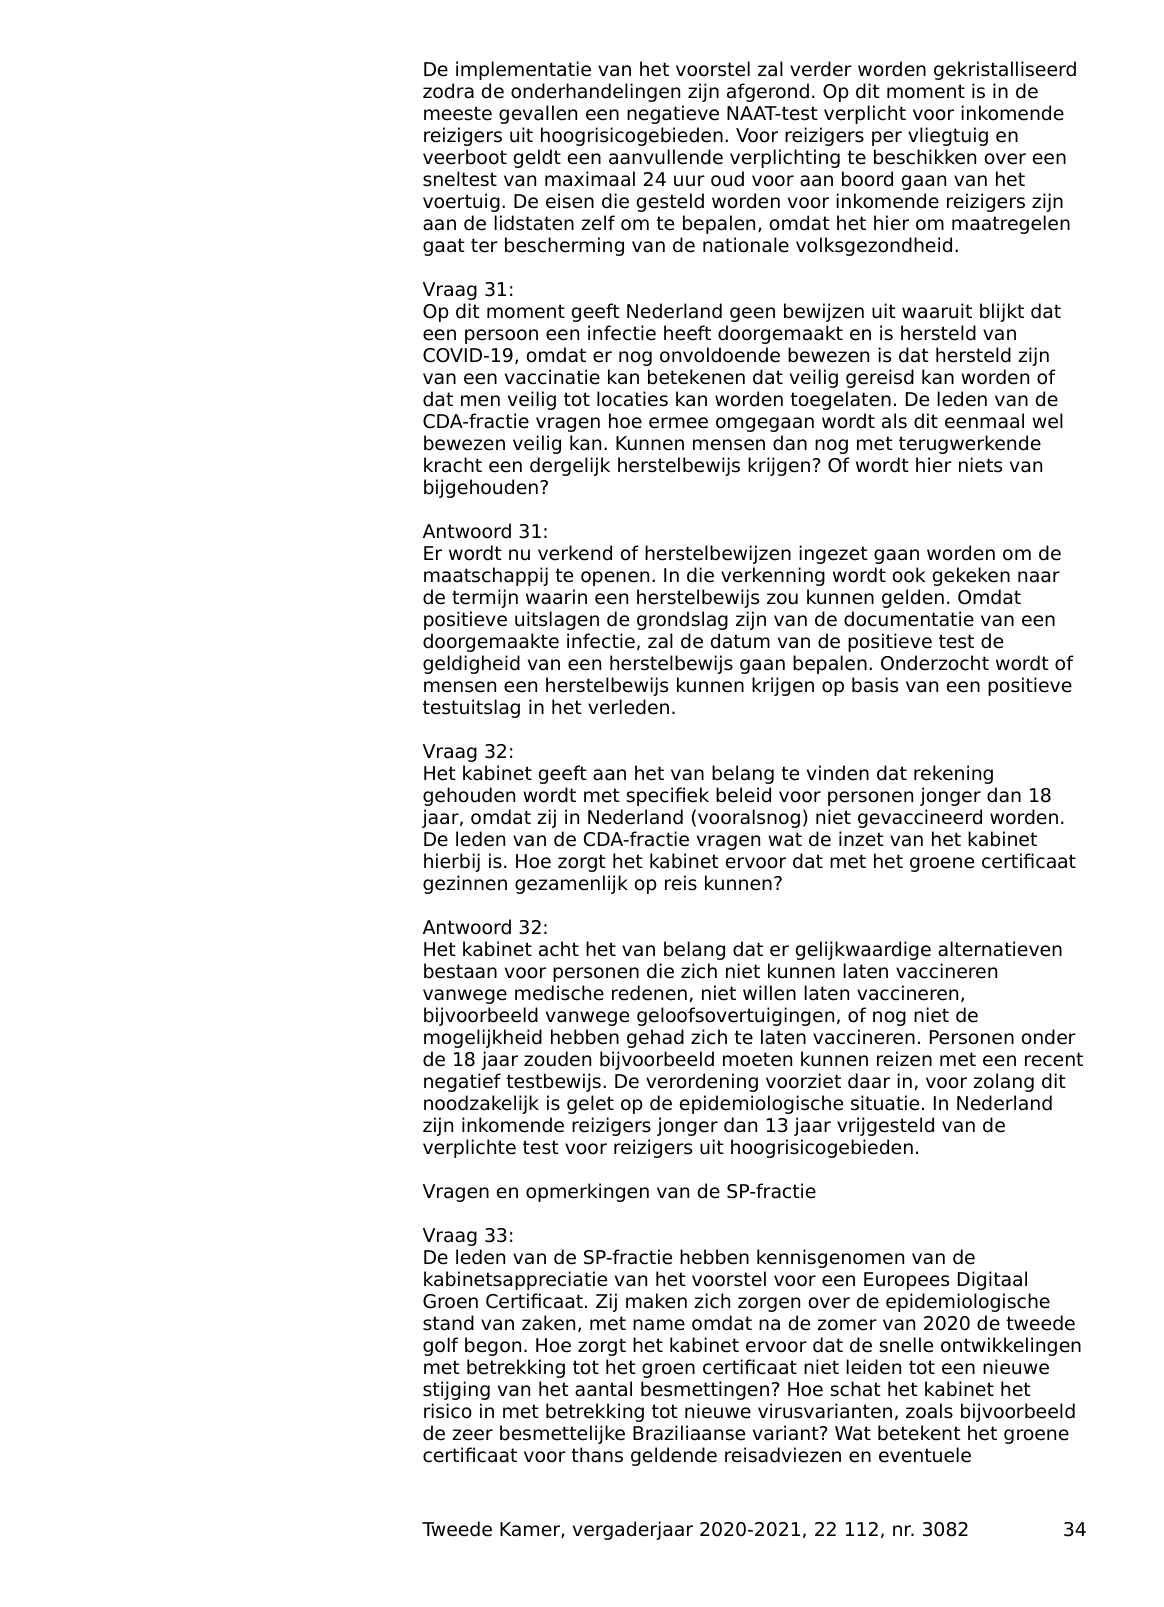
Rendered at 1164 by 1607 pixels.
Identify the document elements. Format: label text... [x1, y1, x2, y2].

text Vraag 32: [422, 741, 1087, 763]
text De implementatie van het voorstel zal verder worden gekristalliseerd zodra de onderhandelingen zijn afgerond. Op dit moment is in de meeste gevallen een negatieve NAAT-test verplicht voor inkomende reizigers uit hoogrisicogebieden. Voor reizigers per vliegtuig en veerboot geldt een aanvullende verplichting te beschikken over een sneltest van maximaal 24 uur oud voor aan boord gaan van het voertuig. De eisen die gesteld worden voor inkomende reizigers zijn aan de lidstaten zelf om te bepalen, omdat het hier om maatregelen gaat ter bescherming van de nationale volksgezondheid. [422, 59, 1087, 257]
text Er wordt nu verkend of herstelbewijzen ingezet gaan worden om de maatschappij te openen. In die verkenning wordt ook gekeken naar de termijn waarin een herstelbewijs zou kunnen gelden. Omdat positieve uitslagen de grondslag zijn van de documentatie van een doorgemaakte infectie, zal de datum van de positieve test de geldigheid van een herstelbewijs gaan bepalen. Onderzocht wordt of mensen een herstelbewijs kunnen krijgen op basis van een positieve testuitslag in het verleden. [422, 543, 1087, 719]
text Antwoord 31: [422, 521, 1087, 543]
text Vraag 33: [422, 1225, 1087, 1247]
text De leden van de SP-fractie hebben kennisgenomen van de kabinetsappreciatie van het voorstel voor een Europees Digitaal Groen Certificaat. Zij maken zich zorgen over de epidemiologische stand van zaken, met name omdat na de zomer van 2020 de tweede golf begon. Hoe zorgt het kabinet ervoor dat de snelle ontwikkelingen met betrekking tot het groen certificaat niet leiden tot een nieuwe stijging van het aantal besmettingen? Hoe schat het kabinet het risico in met betrekking tot nieuwe virusvarianten, zoals bijvoorbeeld de zeer besmettelijke Braziliaanse variant? Wat betekent het groene certificaat voor thans geldende reisadviezen en eventuele [422, 1247, 1087, 1467]
text Op dit moment geeft Nederland geen bewijzen uit waaruit blijkt dat een persoon een infectie heeft doorgemaakt en is hersteld van COVID-19, omdat er nog onvoldoende bewezen is dat hersteld zijn van een vaccinatie kan betekenen dat veilig gereisd kan worden of dat men veilig tot locaties kan worden toegelaten. De leden van de CDA-fractie vragen hoe ermee omgegaan wordt als dit eenmaal wel bewezen veilig kan. Kunnen mensen dan nog met terugwerkende kracht een dergelijk herstelbewijs krijgen? Of wordt hier niets van bijgehouden? [422, 301, 1087, 499]
text Het kabinet geeft aan het van belang te vinden dat rekening gehouden wordt met specifiek beleid voor personen jonger dan 18 jaar, omdat zij in Nederland (vooralsnog) niet gevaccineerd worden. De leden van de CDA-fractie vragen wat de inzet van het kabinet hierbij is. Hoe zorgt het kabinet ervoor dat met het groene certificaat gezinnen gezamenlijk op reis kunnen? [422, 763, 1087, 895]
text Het kabinet acht het van belang dat er gelijkwaardige alternatieven bestaan voor personen die zich niet kunnen laten vaccineren vanwege medische redenen, niet willen laten vaccineren, bijvoorbeeld vanwege geloofsovertuigingen, of nog niet de mogelijkheid hebben gehad zich te laten vaccineren. Personen onder de 18 jaar zouden bijvoorbeeld moeten kunnen reizen met een recent negatief testbewijs. De verordening voorziet daar in, voor zolang dit noodzakelijk is gelet op de epidemiologische situatie. In Nederland zijn inkomende reizigers jonger dan 13 jaar vrijgesteld van de verplichte test voor reizigers uit hoogrisicogebieden. [422, 939, 1087, 1159]
text Vraag 31: [422, 279, 1087, 301]
subtitle Vragen en opmerkingen van de SP-fractie [422, 1181, 1087, 1203]
text Antwoord 32: [422, 917, 1087, 939]
